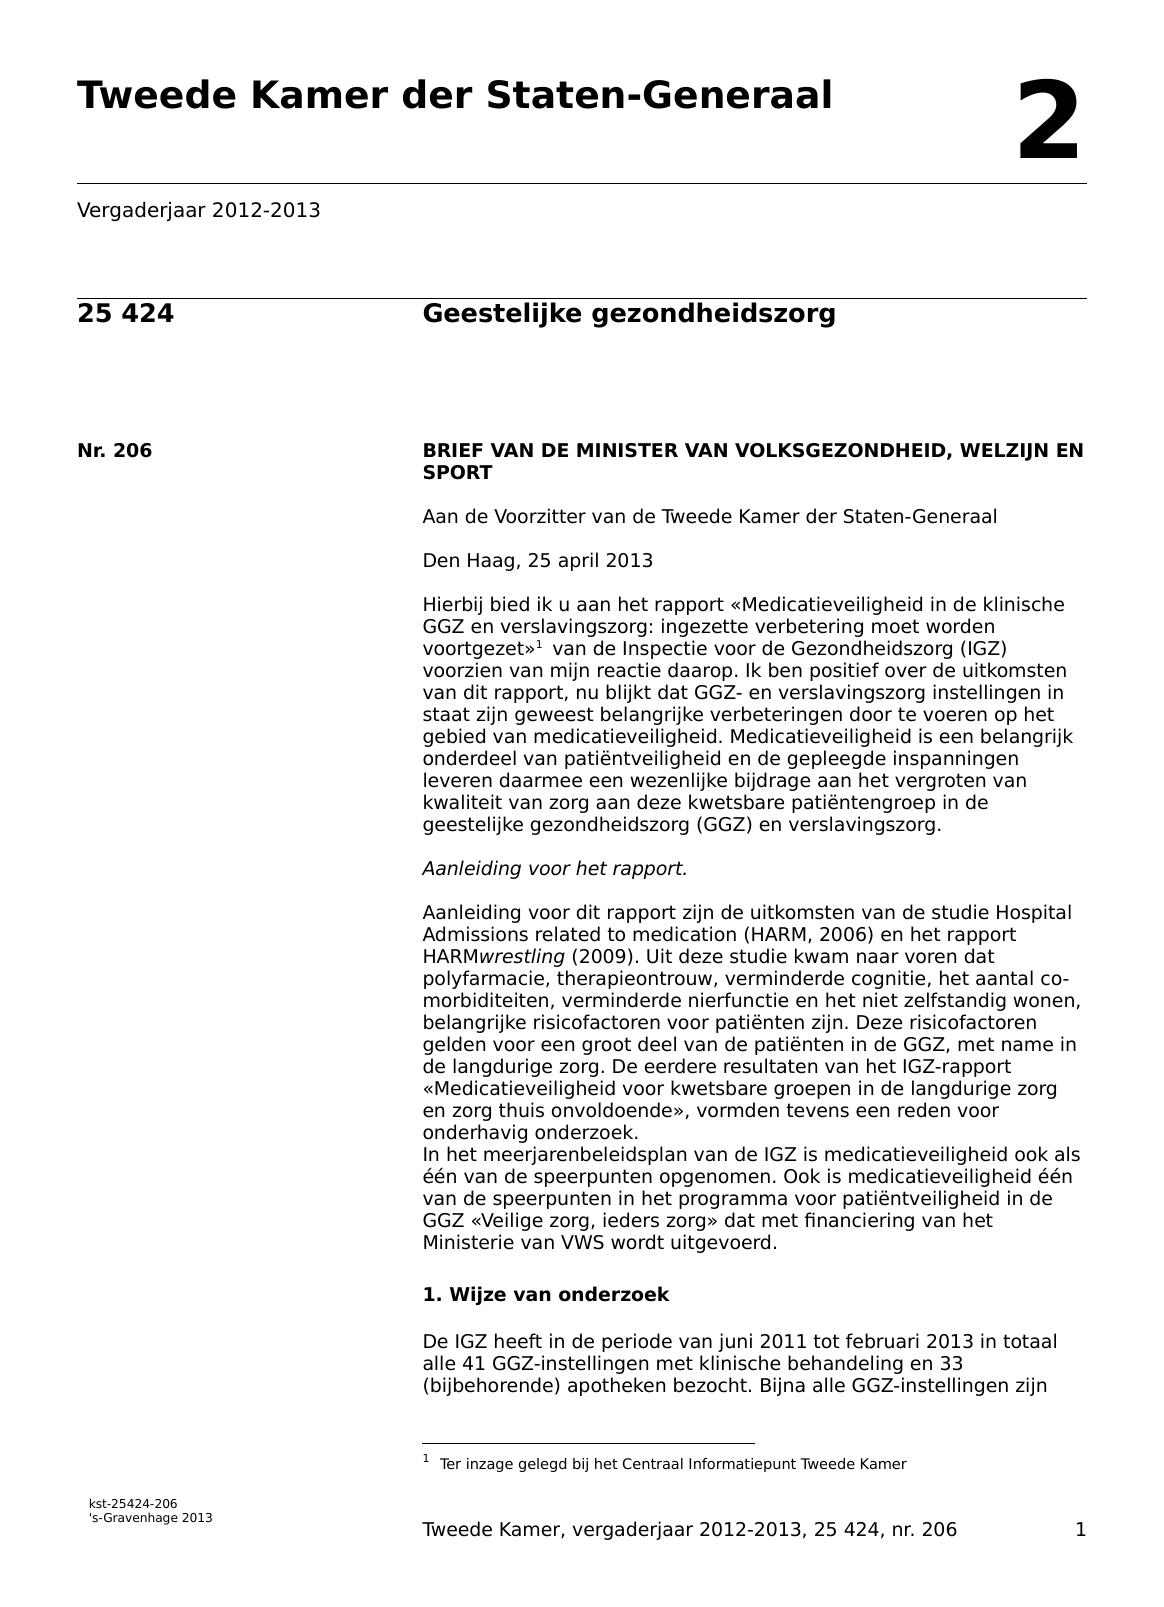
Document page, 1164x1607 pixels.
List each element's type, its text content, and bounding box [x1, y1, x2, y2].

table_header 2 [886, 59, 1087, 183]
subtitle 25 424 Geestelijke gezondheidszorg [77, 299, 1087, 329]
text Hierbij bied ik u aan het rapport «Medicatieveiligheid in de klinische GGZ en verslavingszorg: ingezette verbetering moet worden voortgezet» van de Inspectie voor de Gezondheidszorg (IGZ) voorzien van mijn reactie daarop. Ik ben positief over de uitkomsten van dit rapport, nu blijkt dat GGZ- en verslavingszorg instellingen in staat zijn geweest belangrijke verbeteringen door te voeren op het gebied van medicatieveiligheid. Medicatieveiligheid is een belangrijk onderdeel van patiëntveiligheid en de gepleegde inspanningen leveren daarmee een wezenlijke bijdrage aan het vergroten van kwaliteit van zorg aan deze kwetsbare patiëntengroep in de geestelijke gezondheidszorg (GGZ) en verslavingszorg. [422, 594, 1087, 836]
text Den Haag, 25 april 2013 [422, 550, 1087, 572]
text kst-25424-206 [88, 1497, 323, 1511]
subtitle Aanleiding voor het rapport. [422, 858, 1087, 880]
subtitle 1. Wijze van onderzoek [422, 1284, 1087, 1306]
table_cell Vergaderjaar 2012-2013 [77, 184, 1087, 298]
text Aan de Voorzitter van de Tweede Kamer der Staten-Generaal [422, 506, 1087, 528]
subtitle Nr. 206 BRIEF VAN DE MINISTER VAN VOLKSGEZONDHEID, WELZIJN EN SPORT [77, 440, 1087, 484]
text De IGZ heeft in de periode van juni 2011 tot februari 2013 in totaal alle 41 GGZ-instellingen met klinische behandeling en 33 (bijbehorende) apotheken bezocht. Bijna alle GGZ-instellingen zijn [422, 1331, 1087, 1397]
table_header Tweede Kamer der Staten-Generaal [77, 59, 886, 183]
text In het meerjarenbeleidsplan van de IGZ is medicatieveiligheid ook als één van de speerpunten opgenomen. Ook is medicatieveiligheid één van de speerpunten in het programma voor patiëntveiligheid in de GGZ «Veilige zorg, ieders zorg» dat met financiering van het Ministerie van VWS wordt uitgevoerd. [422, 1144, 1087, 1254]
text Ter inzage gelegd bij het Centraal Informatiepunt Tweede Kamer [422, 1452, 1087, 1474]
text Aanleiding voor dit rapport zijn de uitkomsten van de studie Hospital Admissions related to medication (HARM, 2006) en het rapport HARMwrestling (2009). Uit deze studie kwam naar voren dat polyfarmacie, therapieontrouw, verminderde cognitie, het aantal co-morbiditeiten, verminderde nierfunctie en het niet zelfstandig wonen, belangrijke risicofactoren voor patiënten zijn. Deze risicofactoren gelden voor een groot deel van de patiënten in de GGZ, met name in de langdurige zorg. De eerdere resultaten van het IGZ-rapport «Medicatieveiligheid voor kwetsbare groepen in de langdurige zorg en zorg thuis onvoldoende», vormden tevens een reden voor onderhavig onderzoek. [422, 902, 1087, 1144]
text 's-Gravenhage 2013 [88, 1511, 323, 1525]
